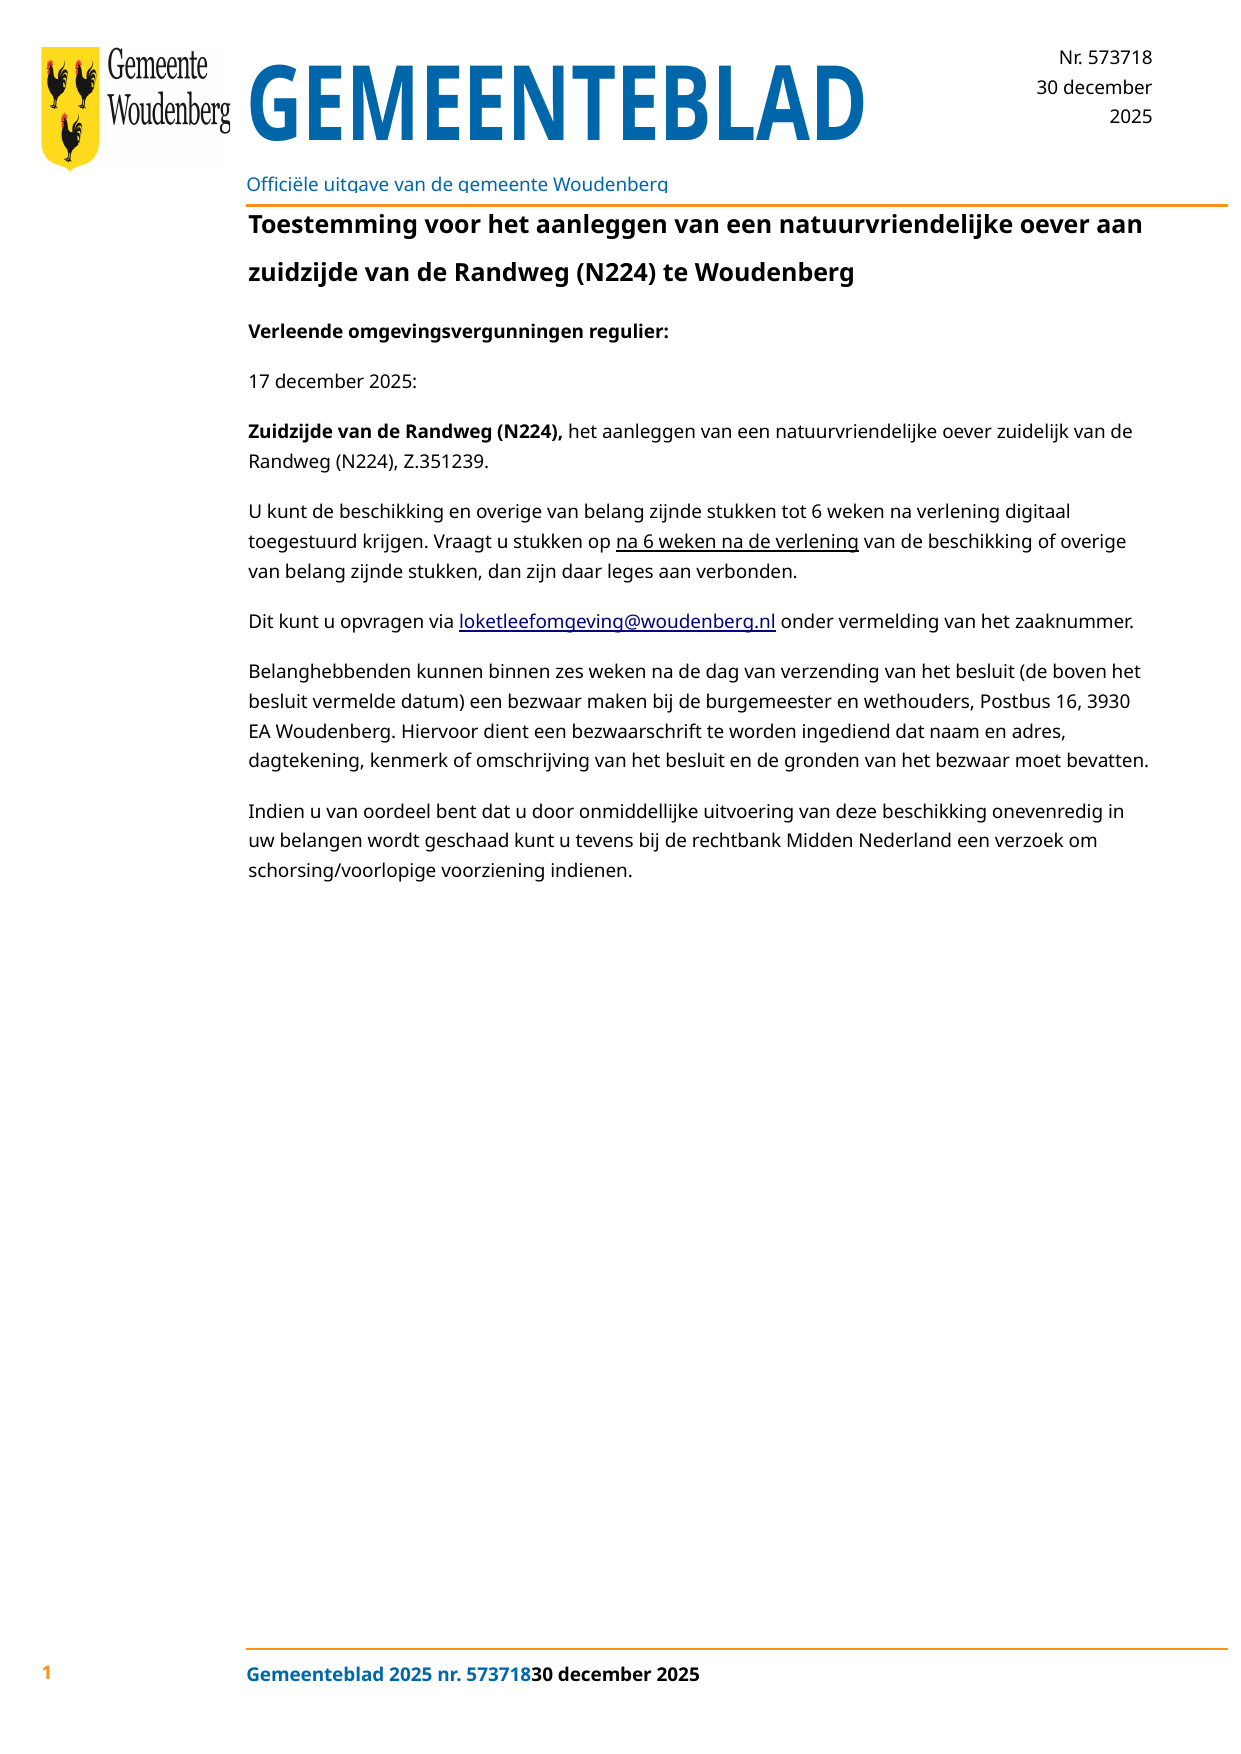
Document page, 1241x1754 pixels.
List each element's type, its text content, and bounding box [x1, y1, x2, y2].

text Belanghebbenden kunnen binnen zes weken na de dag van verzending van het besluit (de boven het besluit vermelde datum) een bezwaar maken bij de burgemeester en wethouders, Postbus 16, 3930 EA Woudenberg. Hiervoor dient een bezwaarschrift te worden ingediend dat naam en adres, dagtekening, kenmerk of omschrijving van het besluit en de gronden van het bezwaar moet bevatten. [248, 659, 1152, 773]
text U kunt de beschikking en overige van belang zijnde stukken tot 6 weken na verlening digitaal toegestuurd krijgen. Vraagt u stukken op na 6 weken na de verlening van de beschikking of overige van belang zijnde stukken, dan zijn daar leges aan verbonden. [248, 499, 1152, 584]
picture [41, 47, 231, 172]
text Dit kunt u opvragen via loketleefomgeving@woudenberg.nl onder vermelding van het zaaknummer. [248, 608, 1152, 634]
text Verleende omgevingsvergunningen regulier: [248, 318, 1152, 344]
text 17 december 2025: [248, 368, 1152, 394]
text Zuidzijde van de Randweg (N224), het aanleggen van een natuurvriendelijke oever zuidelijk van de Randweg (N224), Z.351239. [248, 419, 1152, 474]
text Toestemming voor het aanleggen van een natuurvriendelijke oever aan zuidzijde van de Randweg (N224) te Woudenberg [248, 207, 1152, 288]
text Indien u van oordeel bent dat u door onmiddellijke uitvoering van deze beschikking onevenredig in uw belangen wordt geschaad kunt u tevens bij de rechtbank Midden Nederland een verzoek om schorsing/voorlopige voorziening indienen. [248, 798, 1152, 883]
